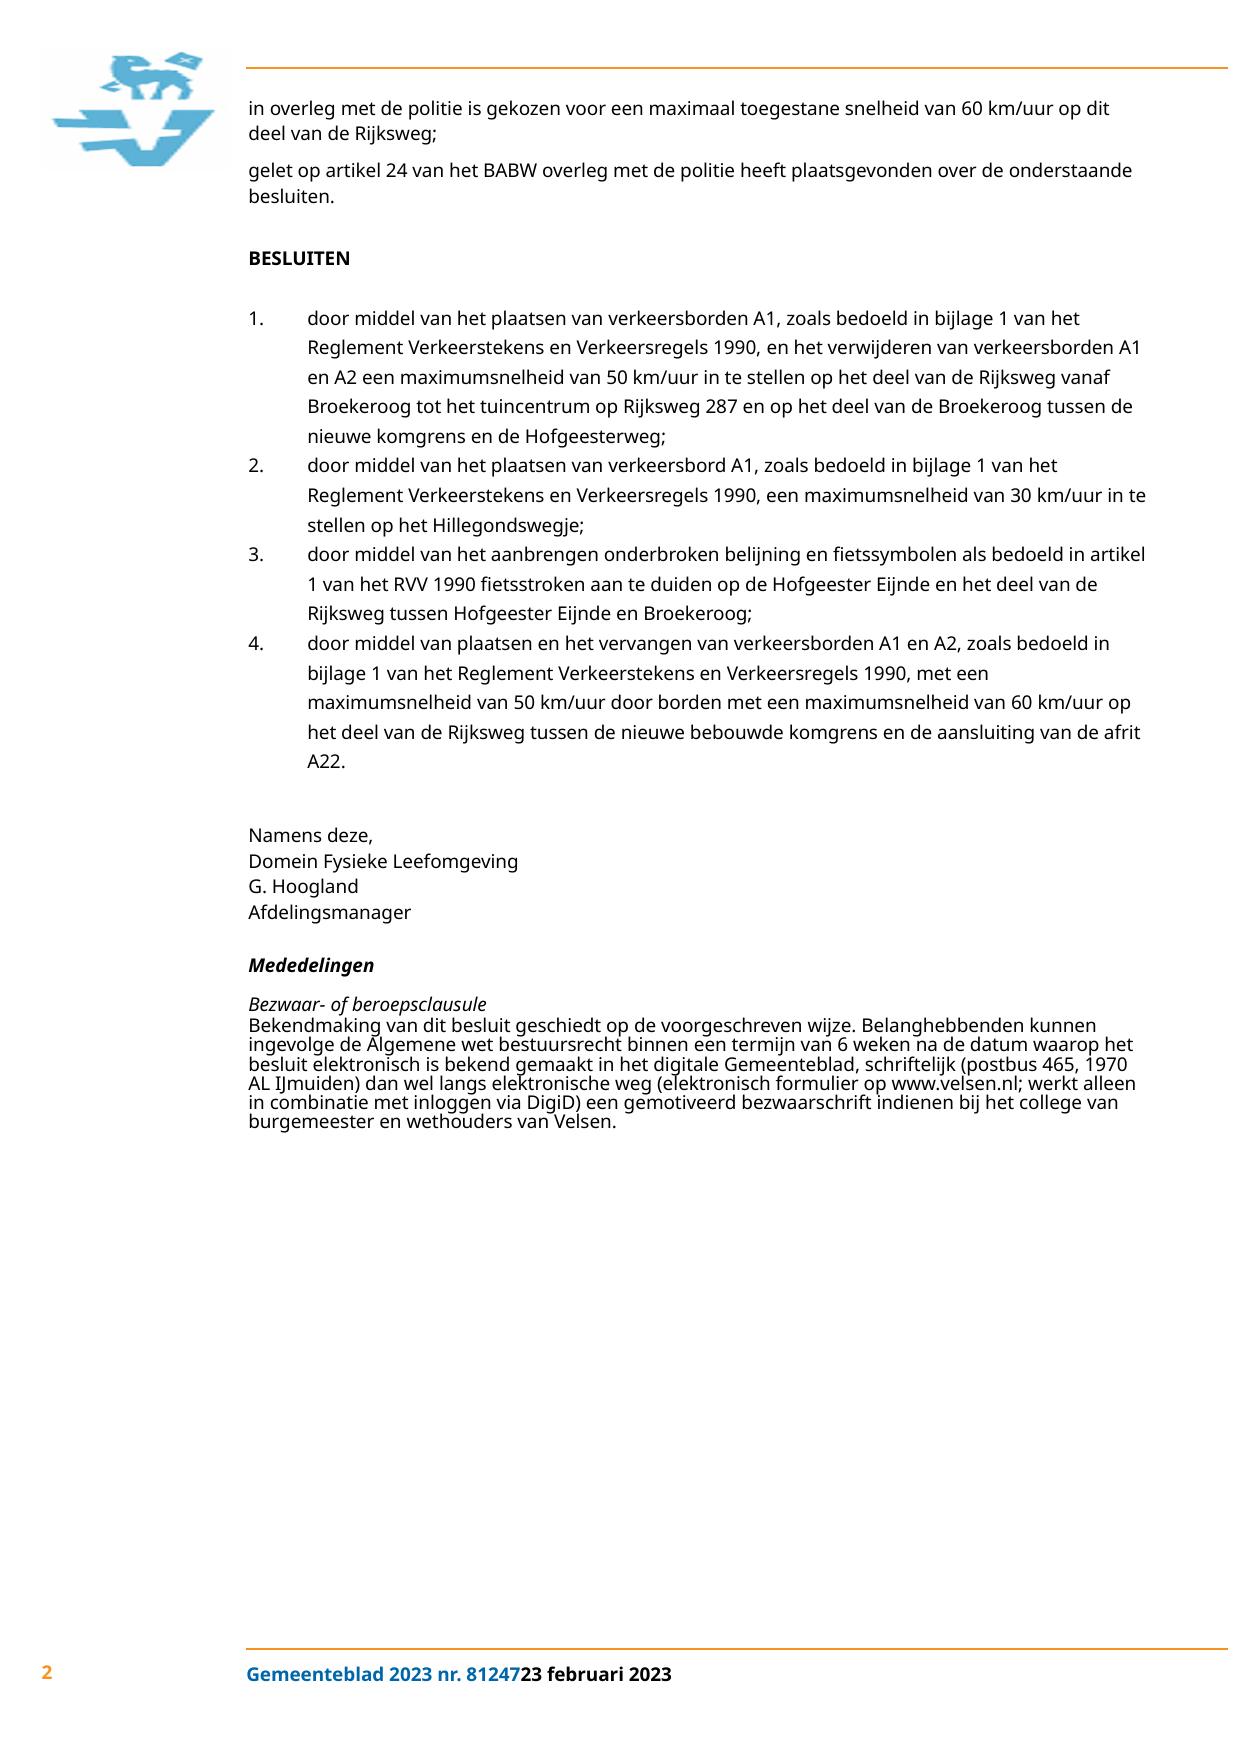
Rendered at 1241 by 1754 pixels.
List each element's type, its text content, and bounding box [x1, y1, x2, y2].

text in overleg met de politie is gekozen voor een maximaal toegestane snelheid van 60 km/uur op dit deel van de Rijksweg; [248, 95, 1152, 146]
list door middel van plaatsen en het vervangen van verkeersborden A1 en A2, zoals bedoeld in bijlage 1 van het Reglement Verkeerstekens en Verkeersregels 1990, met een maximumsnelheid van 50 km/uur door borden met een maximumsnelheid van 60 km/uur op het deel van de Rijksweg tussen de nieuwe bebouwde komgrens en de aansluiting van de afrit A22. [248, 630, 1152, 774]
list door middel van het plaatsen van verkeersbord A1, zoals bedoeld in bijlage 1 van het Reglement Verkeerstekens en Verkeersregels 1990, een maximumsnelheid van 30 km/uur in te stellen op het Hillegondswegje; [248, 453, 1152, 538]
text Bekendmaking van dit besluit geschiedt op de voorgeschreven wijze. Belanghebbenden kunnen ingevolge de Algemene wet bestuursrecht binnen een termijn van 6 weken na de datum waarop het besluit elektronisch is bekend gemaakt in het digitale Gemeenteblad, schriftelijk (postbus 465, 1970 AL IJmuiden) dan wel langs elektronische weg (elektronisch formulier op www.velsen.nl; werkt alleen in combinatie met inloggen via DigiD) een gemotiveerd bezwaarschrift indienen bij het college van burgemeester en wethouders van Velsen. [248, 1017, 1152, 1133]
text Namens deze, [248, 822, 1152, 848]
text gelet op artikel 24 van het BABW overleg met de politie heeft plaatsgevonden over de onderstaande besluiten. [248, 157, 1152, 209]
list door middel van het aanbrengen onderbroken belijning en fietssymbolen als bedoeld in artikel 1 van het RVV 1990 fietsstroken aan te duiden op de Hofgeester Eijnde en het deel van de Rijksweg tussen Hofgeester Eijnde en Broekeroog; [248, 541, 1152, 626]
text BESLUITEN [248, 246, 1152, 271]
list door middel van het plaatsen van verkeersborden A1, zoals bedoeld in bijlage 1 van het Reglement Verkeerstekens en Verkeersregels 1990, en het verwijderen van verkeersborden A1 en A2 een maximumsnelheid van 50 km/uur in te stellen op het deel van de Rijksweg vanaf Broekeroog tot het tuincentrum op Rijksweg 287 en op het deel van de Broekeroog tussen de nieuwe komgrens en de Hofgeesterweg; [248, 305, 1152, 449]
picture [41, 47, 231, 172]
text Mededelingen [248, 952, 1152, 978]
text Domein Fysieke Leefomgeving [248, 848, 1152, 873]
text Bezwaar- of beroepsclausule [248, 991, 1152, 1017]
text Afdelingsmanager [248, 899, 1152, 925]
text G. Hoogland [248, 873, 1152, 899]
